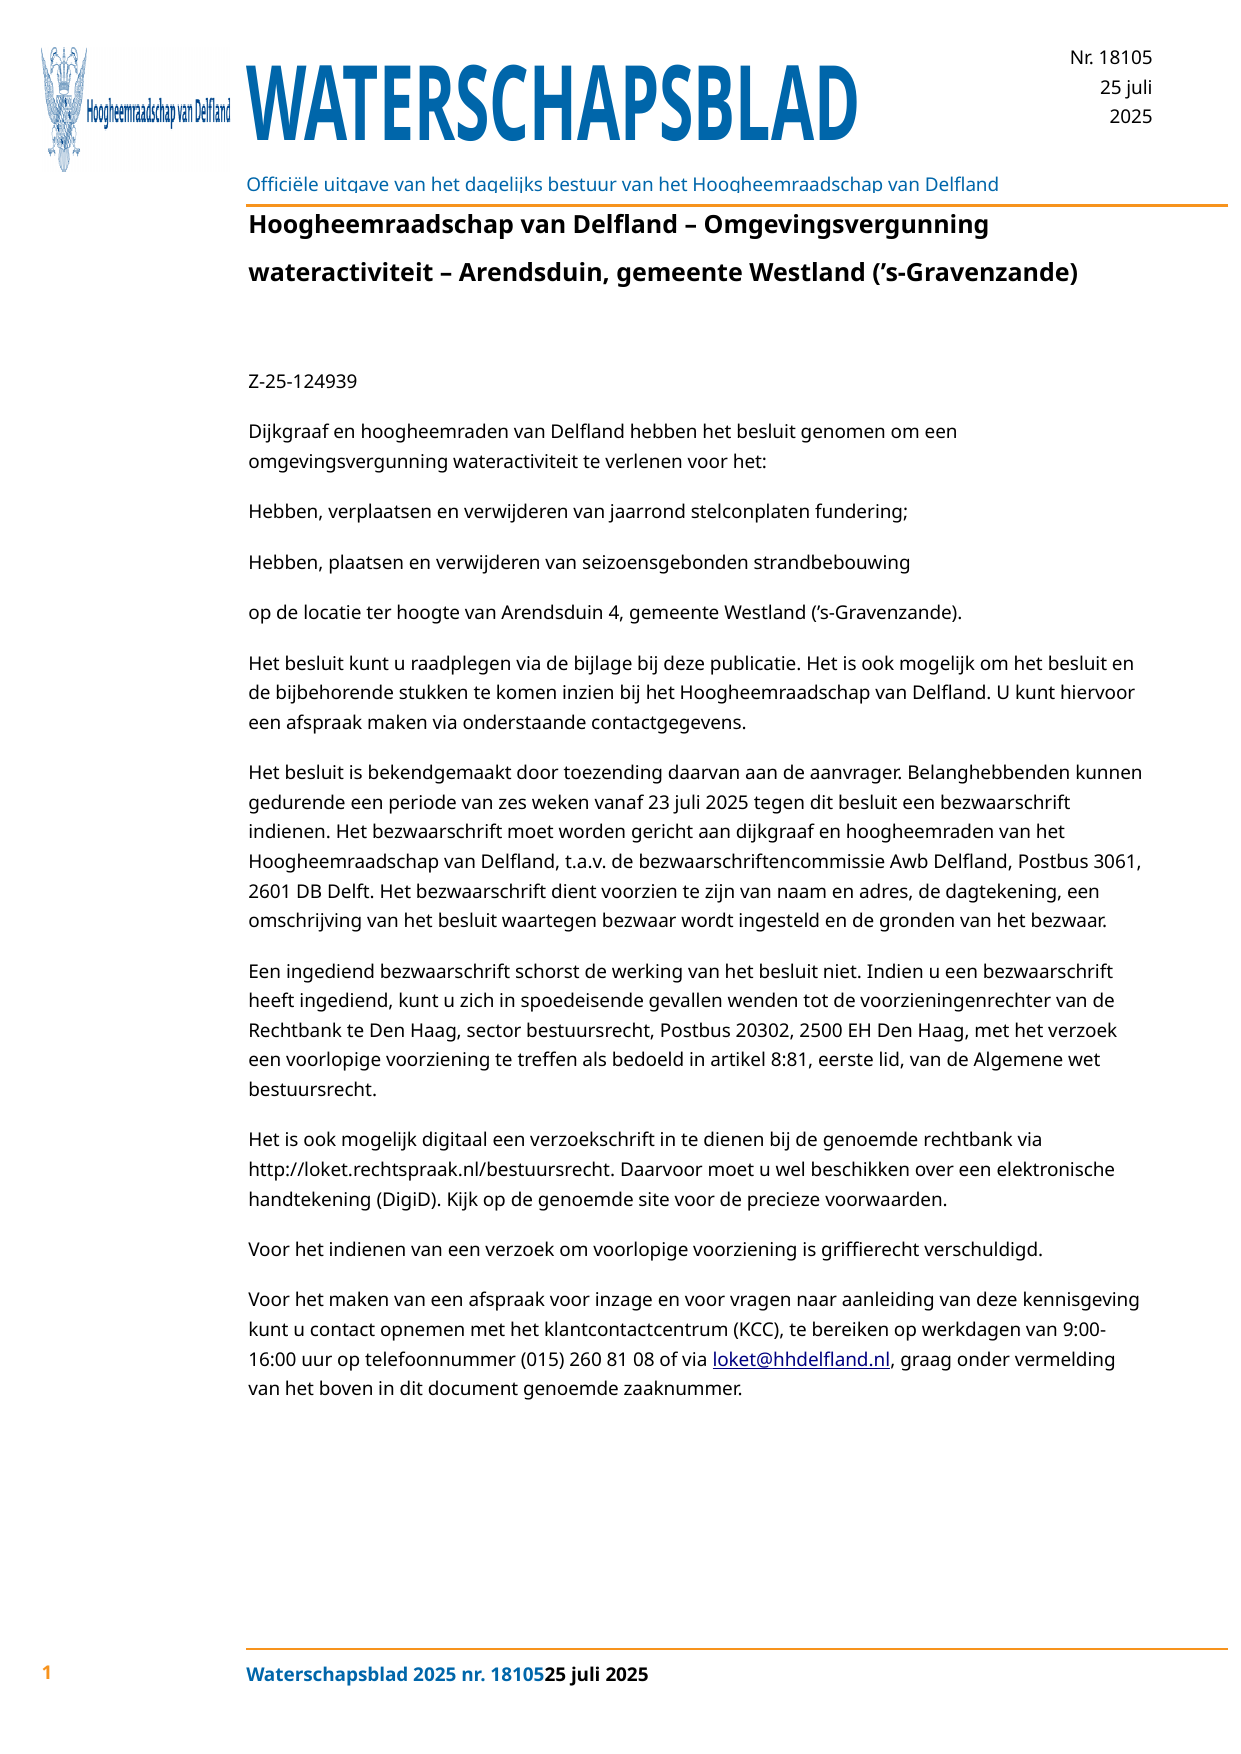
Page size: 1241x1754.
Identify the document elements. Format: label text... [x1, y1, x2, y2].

text Het besluit is bekendgemaakt door toezending daarvan aan de aanvrager. Belanghebbenden kunnen gedurende een periode van zes weken vanaf 23 juli 2025 tegen dit besluit een bezwaarschrift indienen. Het bezwaarschrift moet worden gericht aan dijkgraaf en hoogheemraden van het Hoogheemraadschap van Delfland, t.a.v. de bezwaarschriftencommissie Awb Delfland, Postbus 3061, 2601 DB Delft. Het bezwaarschrift dient voorzien te zijn van naam en adres, de dagtekening, een omschrijving van het besluit waartegen bezwaar wordt ingesteld en de gronden van het bezwaar. [248, 759, 1152, 933]
text Dijkgraaf en hoogheemraden van Delfland hebben het besluit genomen om een omgevingsvergunning wateractiviteit te verlenen voor het: [248, 419, 1152, 474]
text Z-25-124939 [248, 368, 1152, 394]
text Het besluit kunt u raadplegen via de bijlage bij deze publicatie. Het is ook mogelijk om het besluit en de bijbehorende stukken te komen inzien bij het Hoogheemraadschap van Delfland. U kunt hiervoor een afspraak maken via onderstaande contactgegevens. [248, 650, 1152, 735]
text Hebben, verplaatsen en verwijderen van jaarrond stelconplaten fundering; [248, 499, 1152, 524]
text Een ingediend bezwaarschrift schorst de werking van het besluit niet. Indien u een bezwaarschrift heeft ingediend, kunt u zich in spoedeisende gevallen wenden tot de voorzieningenrechter van de Rechtbank te Den Haag, sector bestuursrecht, Postbus 20302, 2500 EH Den Haag, met het verzoek een voorlopige voorziening te treffen als bedoeld in artikel 8:81, eerste lid, van de Algemene wet bestuursrecht. [248, 958, 1152, 1102]
picture [41, 47, 231, 172]
text Hoogheemraadschap van Delfland – Omgevingsvergunning wateractiviteit – Arendsduin, gemeente Westland (’s-Gravenzande) [248, 207, 1152, 288]
text Hebben, plaatsen en verwijderen van seizoensgebonden strandbebouwing [248, 549, 1152, 575]
text Voor het maken van een afspraak voor inzage en voor vragen naar aanleiding van deze kennisgeving kunt u contact opnemen met het klantcontactcentrum (KCC), te bereiken op werkdagen van 9:00-16:00 uur op telefoonnummer (015) 260 81 08 of via loket@hhdelfland.nl, graag onder vermelding van het boven in dit document genoemde zaaknummer. [248, 1287, 1152, 1401]
text Het is ook mogelijk digitaal een verzoekschrift in te dienen bij de genoemde rechtbank via http://loket.rechtspraak.nl/bestuursrecht. Daarvoor moet u wel beschikken over een elektronische handtekening (DigiD). Kijk op de genoemde site voor de precieze voorwaarden. [248, 1127, 1152, 1212]
text op de locatie ter hoogte van Arendsduin 4, gemeente Westland (’s-Gravenzande). [248, 599, 1152, 625]
text Voor het indienen van een verzoek om voorlopige voorziening is griffierecht verschuldigd. [248, 1236, 1152, 1262]
